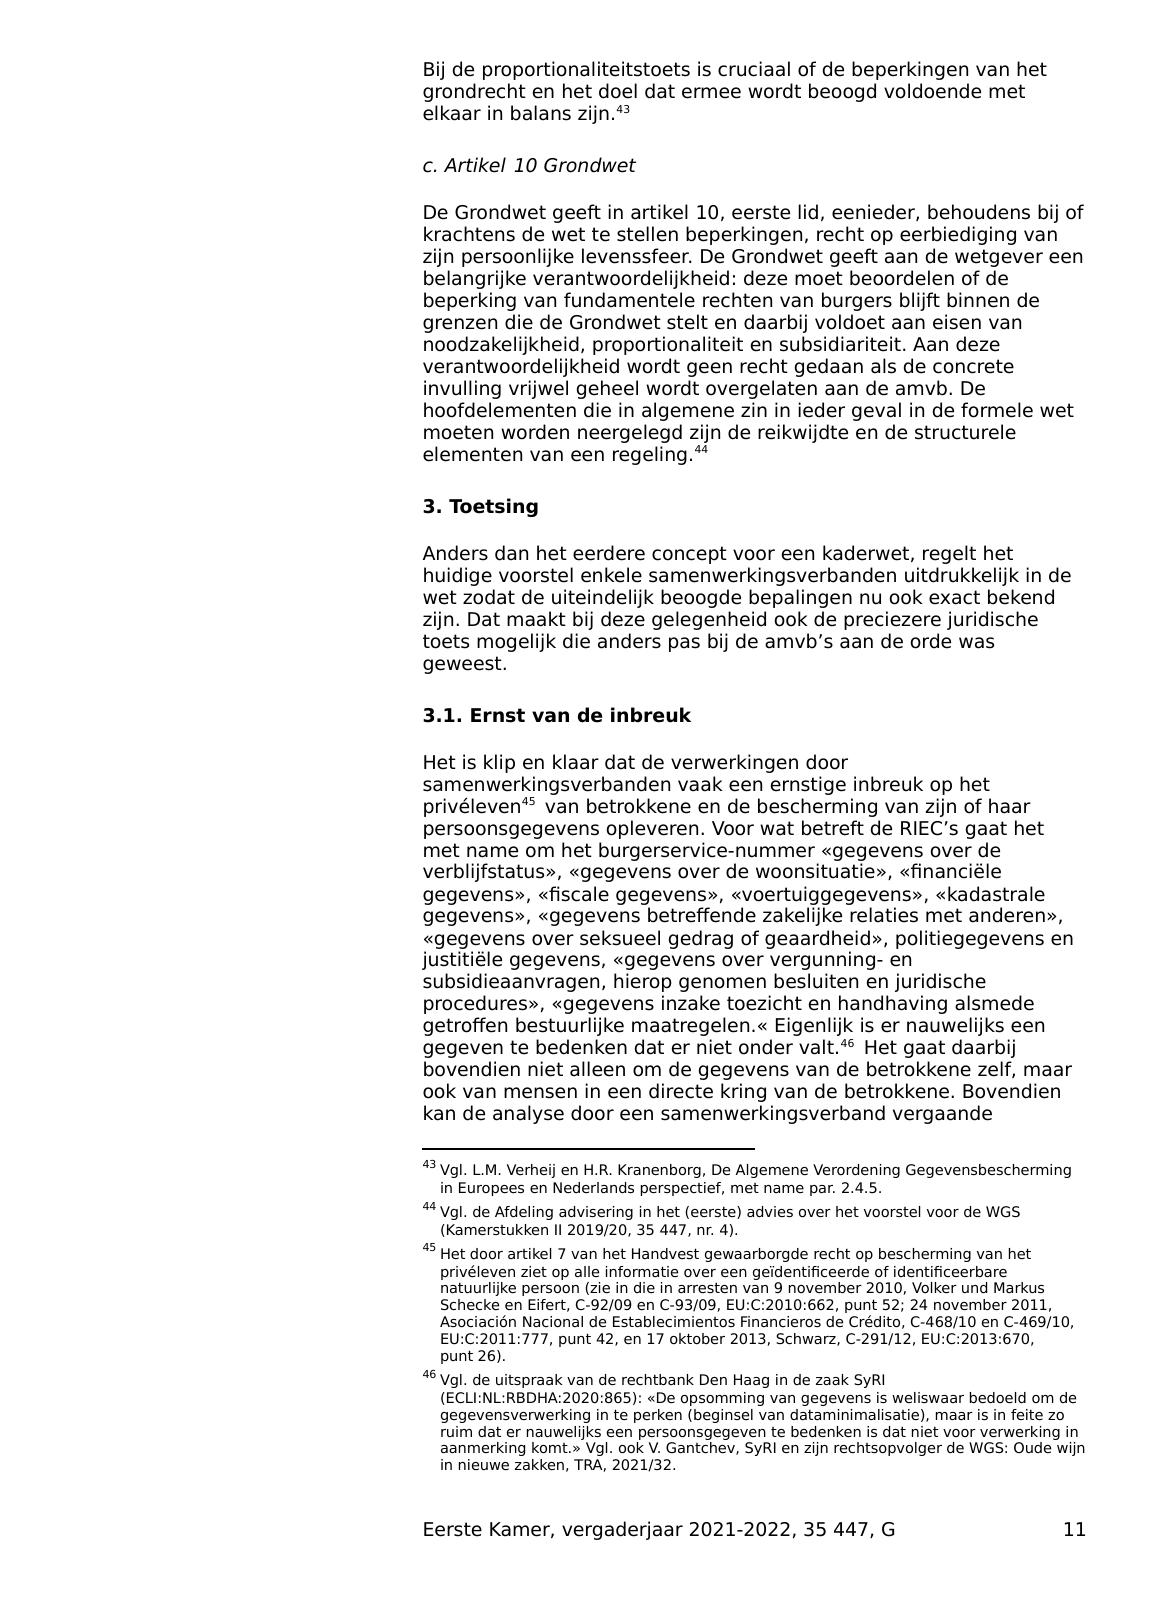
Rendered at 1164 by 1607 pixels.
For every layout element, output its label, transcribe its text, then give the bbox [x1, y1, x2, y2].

text De Grondwet geeft in artikel 10, eerste lid, eenieder, behoudens bij of krachtens de wet te stellen beperkingen, recht op eerbiediging van zijn persoonlijke levenssfeer. De Grondwet geeft aan de wetgever een belangrijke verantwoordelijkheid: deze moet beoordelen of de beperking van fundamentele rechten van burgers blijft binnen de grenzen die de Grondwet stelt en daarbij voldoet aan eisen van noodzakelijkheid, proportionaliteit en subsidiariteit. Aan deze verantwoordelijkheid wordt geen recht gedaan als de concrete invulling vrijwel geheel wordt overgelaten aan de amvb. De hoofdelementen die in algemene zin in ieder geval in de formele wet moeten worden neergelegd zijn de reikwijdte en de structurele elementen van een regeling. [422, 202, 1087, 466]
text Vgl. de Afdeling advisering in het (eerste) advies over het voorstel voor de WGS (Kamerstukken II 2019/20, 35 447, nr. 4). [422, 1200, 1087, 1239]
text Het door artikel 7 van het Handvest gewaarborgde recht op bescherming van het privéleven ziet op alle informatie over een geïdentificeerde of identificeerbare natuurlijke persoon (zie in die in arresten van 9 november 2010, Volker und Markus Schecke en Eifert, C-92/09 en C-93/09, EU:C:2010:662, punt 52; 24 november 2011, Asociación Nacional de Establecimientos Financieros de Crédito, C-468/10 en C-469/10, EU:C:2011:777, punt 42, en 17 oktober 2013, Schwarz, C-291/12, EU:C:2013:670, punt 26). [422, 1242, 1087, 1365]
text Vgl. L.M. Verheij en H.R. Kranenborg, De Algemene Verordening Gegevensbescherming in Europees en Nederlands perspectief, met name par. 2.4.5. [422, 1158, 1087, 1197]
text Vgl. de uitspraak van de rechtbank Den Haag in de zaak SyRI (ECLI:NL:RBDHA:2020:865): «De opsomming van gegevens is weliswaar bedoeld om de gegevensverwerking in te perken (beginsel van dataminimalisatie), maar is in feite zo ruim dat er nauwelijks een persoonsgegeven te bedenken is dat niet voor verwerking in aanmerking komt.» Vgl. ook V. Gantchev, SyRI en zijn rechtsopvolger de WGS: Oude wijn in nieuwe zakken, TRA, 2021/32. [422, 1368, 1087, 1474]
subtitle 3. Toetsing [422, 496, 1087, 518]
text Anders dan het eerdere concept voor een kaderwet, regelt het huidige voorstel enkele samenwerkingsverbanden uitdrukkelijk in de wet zodat de uiteindelijk beoogde bepalingen nu ook exact bekend zijn. Dat maakt bij deze gelegenheid ook de preciezere juridische toets mogelijk die anders pas bij de amvb’s aan de orde was geweest. [422, 543, 1087, 674]
subtitle c. Artikel 10 Grondwet [422, 155, 1087, 177]
text Bij de proportionaliteitstoets is cruciaal of de beperkingen van het grondrecht en het doel dat ermee wordt beoogd voldoende met elkaar in balans zijn. [422, 59, 1087, 125]
subtitle 3.1. Ernst van de inbreuk [422, 704, 1087, 727]
text Het is klip en klaar dat de verwerkingen door samenwerkingsverbanden vaak een ernstige inbreuk op het privéleven van betrokkene en de bescherming van zijn of haar persoonsgegevens opleveren. Voor wat betreft de RIEC’s gaat het met name om het burgerservice-nummer «gegevens over de verblijfstatus», «gegevens over de woonsituatie», «financiële gegevens», «fiscale gegevens», «voertuiggegevens», «kadastrale gegevens», «gegevens betreffende zakelijke relaties met anderen», «gegevens over seksueel gedrag of geaardheid», politiegegevens en justitiële gegevens, «gegevens over vergunning- en subsidieaanvragen, hierop genomen besluiten en juridische procedures», «gegevens inzake toezicht en handhaving alsmede getroffen bestuurlijke maatregelen.« Eigenlijk is er nauwelijks een gegeven te bedenken dat er niet onder valt. Het gaat daarbij bovendien niet alleen om de gegevens van de betrokkene zelf, maar ook van mensen in een directe kring van de betrokkene. Bovendien kan de analyse door een samenwerkingsverband vergaande [422, 752, 1087, 1125]
